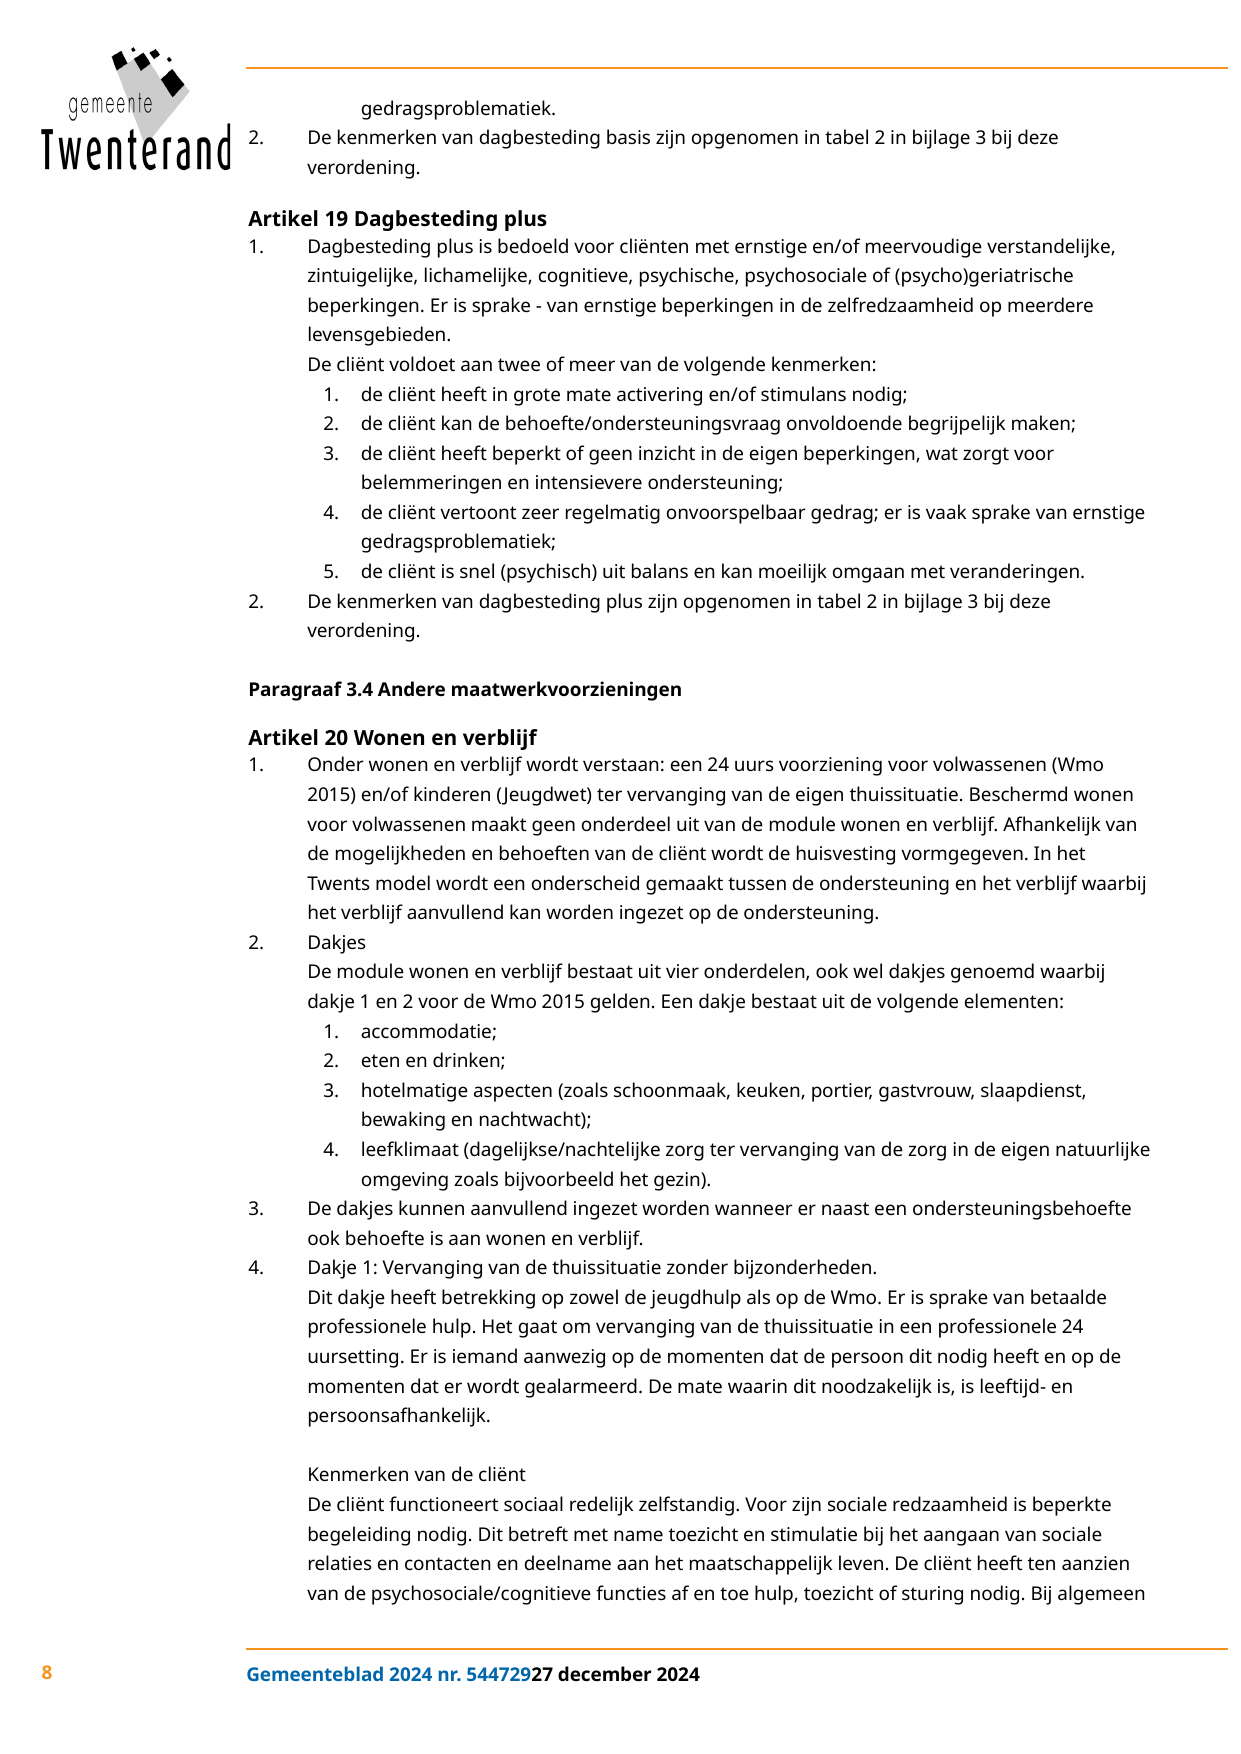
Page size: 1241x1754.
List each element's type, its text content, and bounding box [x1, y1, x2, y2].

list Dakje 1: Vervanging van de thuissituatie zonder bijzonderheden. [248, 1254, 1152, 1280]
list de cliënt is snel (psychisch) uit balans en kan moeilijk omgaan met veranderingen. [323, 558, 1152, 584]
list gedragsproblematiek. [323, 95, 1152, 121]
list De cliënt functioneert sociaal redelijk zelfstandig. Voor zijn sociale redzaamheid is beperkte begeleiding nodig. Dit betreft met name toezicht en stimulatie bij het aangaan van sociale relaties en contacten en deelname aan het maatschappelijk leven. De cliënt heeft ten aanzien van de psychosociale/cognitieve functies af en toe hulp, toezicht of sturing nodig. Bij algemeen [248, 1491, 1152, 1606]
list De module wonen en verblijf bestaat uit vier onderdelen, ook wel dakjes genoemd waarbij dakje 1 en 2 voor de Wmo 2015 gelden. Een dakje bestaat uit de volgende elementen: [248, 959, 1152, 1014]
list de cliënt kan de behoefte/ondersteuningsvraag onvoldoende begrijpelijk maken; [323, 410, 1152, 436]
list leefklimaat (dagelijkse/nachtelijke zorg ter vervanging van de zorg in de eigen natuurlijke omgeving zoals bijvoorbeeld het gezin). [323, 1136, 1152, 1191]
list De kenmerken van dagbesteding plus zijn opgenomen in tabel 2 in bijlage 3 bij deze verordening. [248, 588, 1152, 643]
list Dit dakje heeft betrekking op zowel de jeugdhulp als op de Wmo. Er is sprake van betaalde professionele hulp. Het gaat om vervanging van de thuissituatie in een professionele 24 uursetting. Er is iemand aanwezig op de momenten dat de persoon dit nodig heeft en op de momenten dat er wordt gealarmeerd. De mate waarin dit noodzakelijk is, is leeftijd- en persoonsafhankelijk. [248, 1284, 1152, 1428]
list de cliënt heeft beperkt of geen inzicht in de eigen beperkingen, wat zorgt voor belemmeringen en intensievere ondersteuning; [323, 440, 1152, 495]
list De cliënt voldoet aan twee of meer van de volgende kenmerken: [248, 351, 1152, 377]
text Artikel 19 Dagbesteding plus [248, 204, 1152, 233]
list de cliënt vertoont zeer regelmatig onvoorspelbaar gedrag; er is vaak sprake van ernstige gedragsproblematiek; [323, 499, 1152, 554]
picture [41, 47, 231, 172]
list Dakjes [248, 929, 1152, 955]
list hotelmatige aspecten (zoals schoonmaak, keuken, portier, gastvrouw, slaapdienst, bewaking en nachtwacht); [323, 1077, 1152, 1132]
list eten en drinken; [323, 1047, 1152, 1073]
text Paragraaf 3.4 Andere maatwerkvoorzieningen [248, 677, 1152, 702]
list De kenmerken van dagbesteding basis zijn opgenomen in tabel 2 in bijlage 3 bij deze verordening. [248, 124, 1152, 180]
list Dagbesteding plus is bedoeld voor cliënten met ernstige en/of meervoudige verstandelijke, zintuigelijke, lichamelijke, cognitieve, psychische, psychosociale of (psycho)geriatrische beperkingen. Er is sprake - van ernstige beperkingen in de zelfredzaamheid op meerdere levensgebieden. [248, 233, 1152, 347]
text Artikel 20 Wonen en verblijf [248, 723, 1152, 752]
list accommodatie; [323, 1018, 1152, 1043]
list Kenmerken van de cliënt [248, 1462, 1152, 1487]
list De dakjes kunnen aanvullend ingezet worden wanneer er naast een ondersteuningsbehoefte ook behoefte is aan wonen en verblijf. [248, 1195, 1152, 1251]
list Onder wonen en verblijf wordt verstaan: een 24 uurs voorziening voor volwassenen (Wmo 2015) en/of kinderen (Jeugdwet) ter vervanging van de eigen thuissituatie. Beschermd wonen voor volwassenen maakt geen onderdeel uit van de module wonen en verblijf. Afhankelijk van de mogelijkheden en behoeften van de cliënt wordt de huisvesting vormgegeven. In het Twents model wordt een onderscheid gemaakt tussen de ondersteuning en het verblijf waarbij het verblijf aanvullend kan worden ingezet op de ondersteuning. [248, 752, 1152, 925]
list de cliënt heeft in grote mate activering en/of stimulans nodig; [323, 381, 1152, 406]
